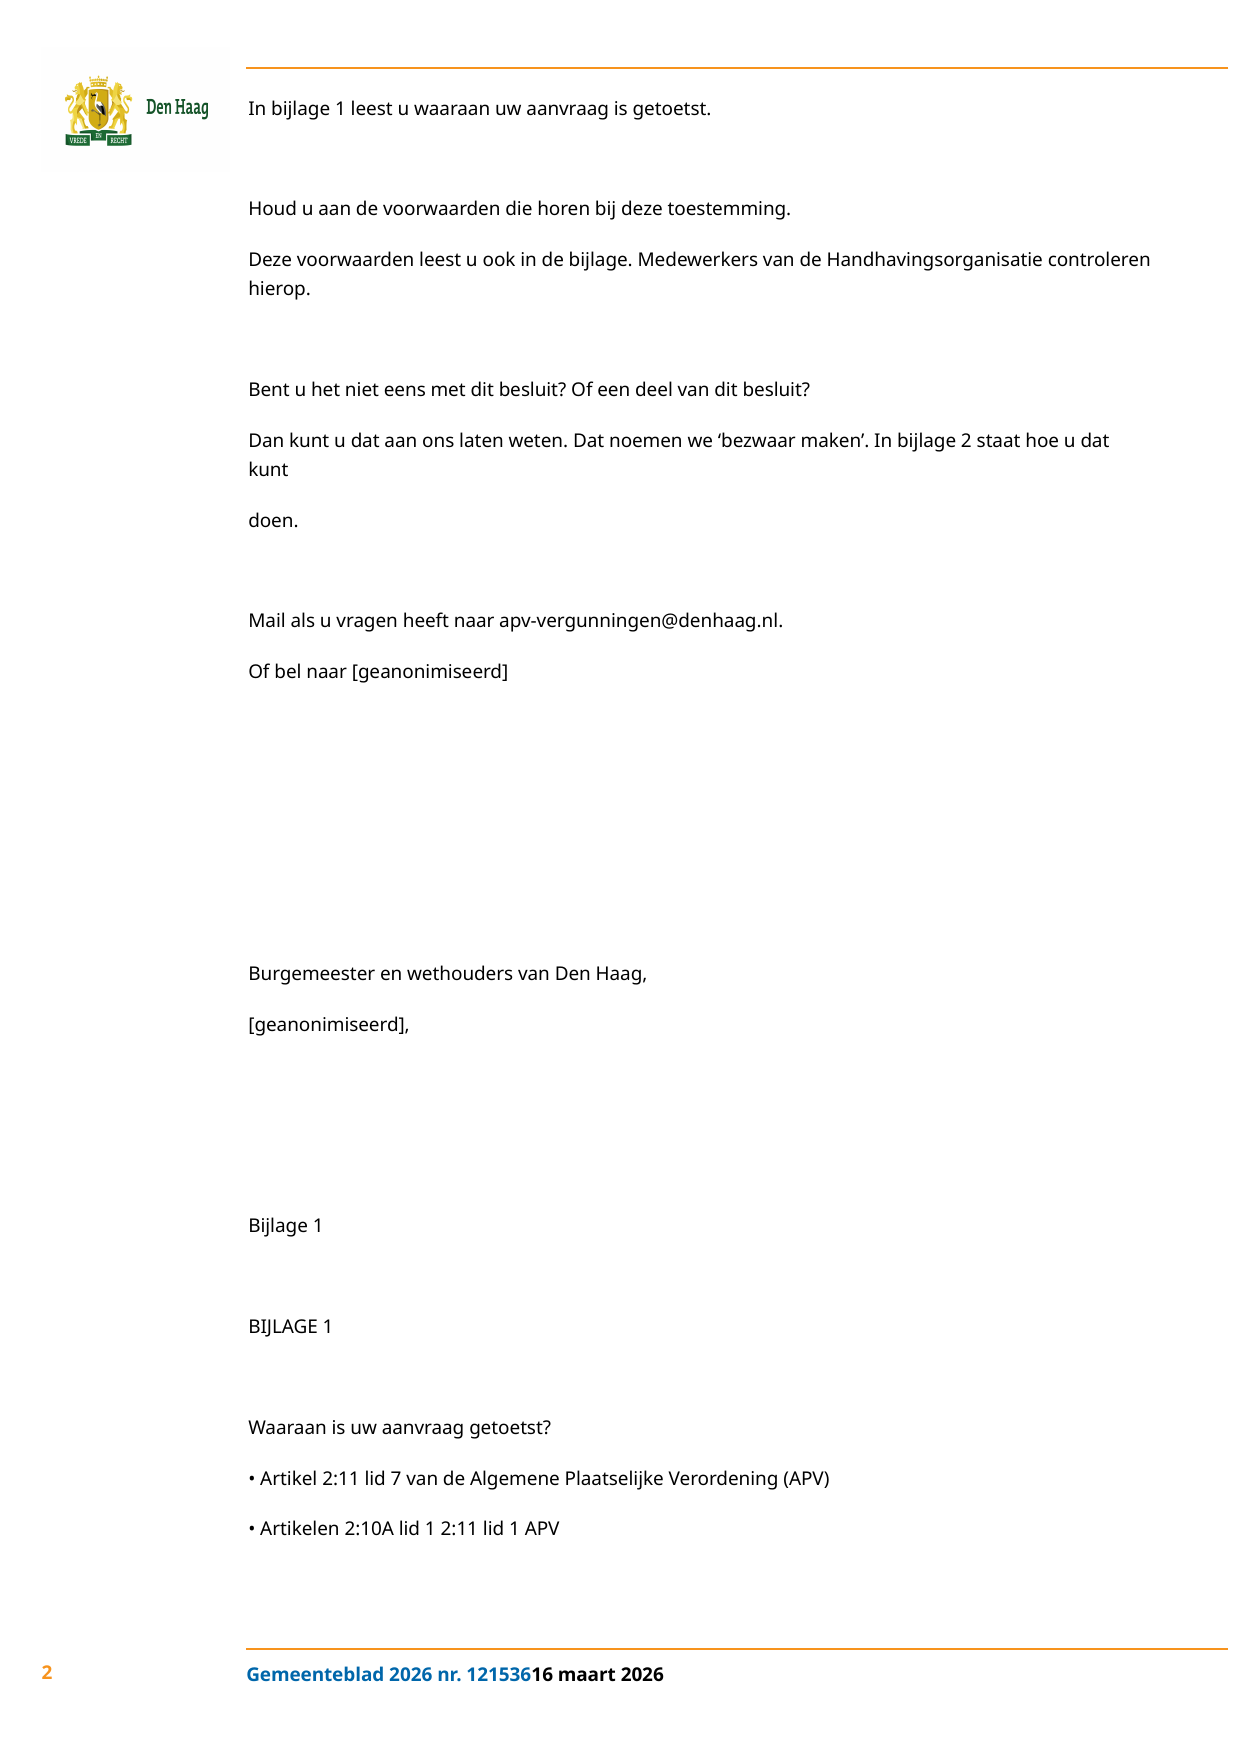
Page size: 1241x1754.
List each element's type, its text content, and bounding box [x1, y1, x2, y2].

text [geanonimiseerd], [248, 1011, 1152, 1037]
text Mail als u vragen heeft naar apv-vergunningen@denhaag.nl. [248, 608, 1152, 633]
text Houd u aan de voorwaarden die horen bij deze toestemming. [248, 196, 1152, 221]
text Deze voorwaarden leest u ook in de bijlage. Medewerkers van de Handhavingsorganisatie controleren hierop. [248, 246, 1152, 301]
text Burgemeester en wethouders van Den Haag, [248, 961, 1152, 986]
text • Artikelen 2:10A lid 1 2:11 lid 1 APV [248, 1515, 1152, 1541]
text In bijlage 1 leest u waaraan uw aanvraag is getoetst. [248, 95, 1152, 121]
text Bijlage 1 [248, 1213, 1152, 1238]
text Waaraan is uw aanvraag getoetst? [248, 1414, 1152, 1440]
text BIJLAGE 1 [248, 1313, 1152, 1339]
text Of bel naar [geanonimiseerd] [248, 658, 1152, 684]
text Bent u het niet eens met dit besluit? Of een deel van dit besluit? [248, 376, 1152, 402]
text doen. [248, 507, 1152, 533]
text • Artikel 2:11 lid 7 van de Algemene Plaatselijke Verordening (APV) [248, 1465, 1152, 1491]
picture [41, 47, 231, 172]
text Dan kunt u dat aan ons laten weten. Dat noemen we ‘bezwaar maken’. In bijlage 2 staat hoe u dat kunt [248, 427, 1152, 482]
